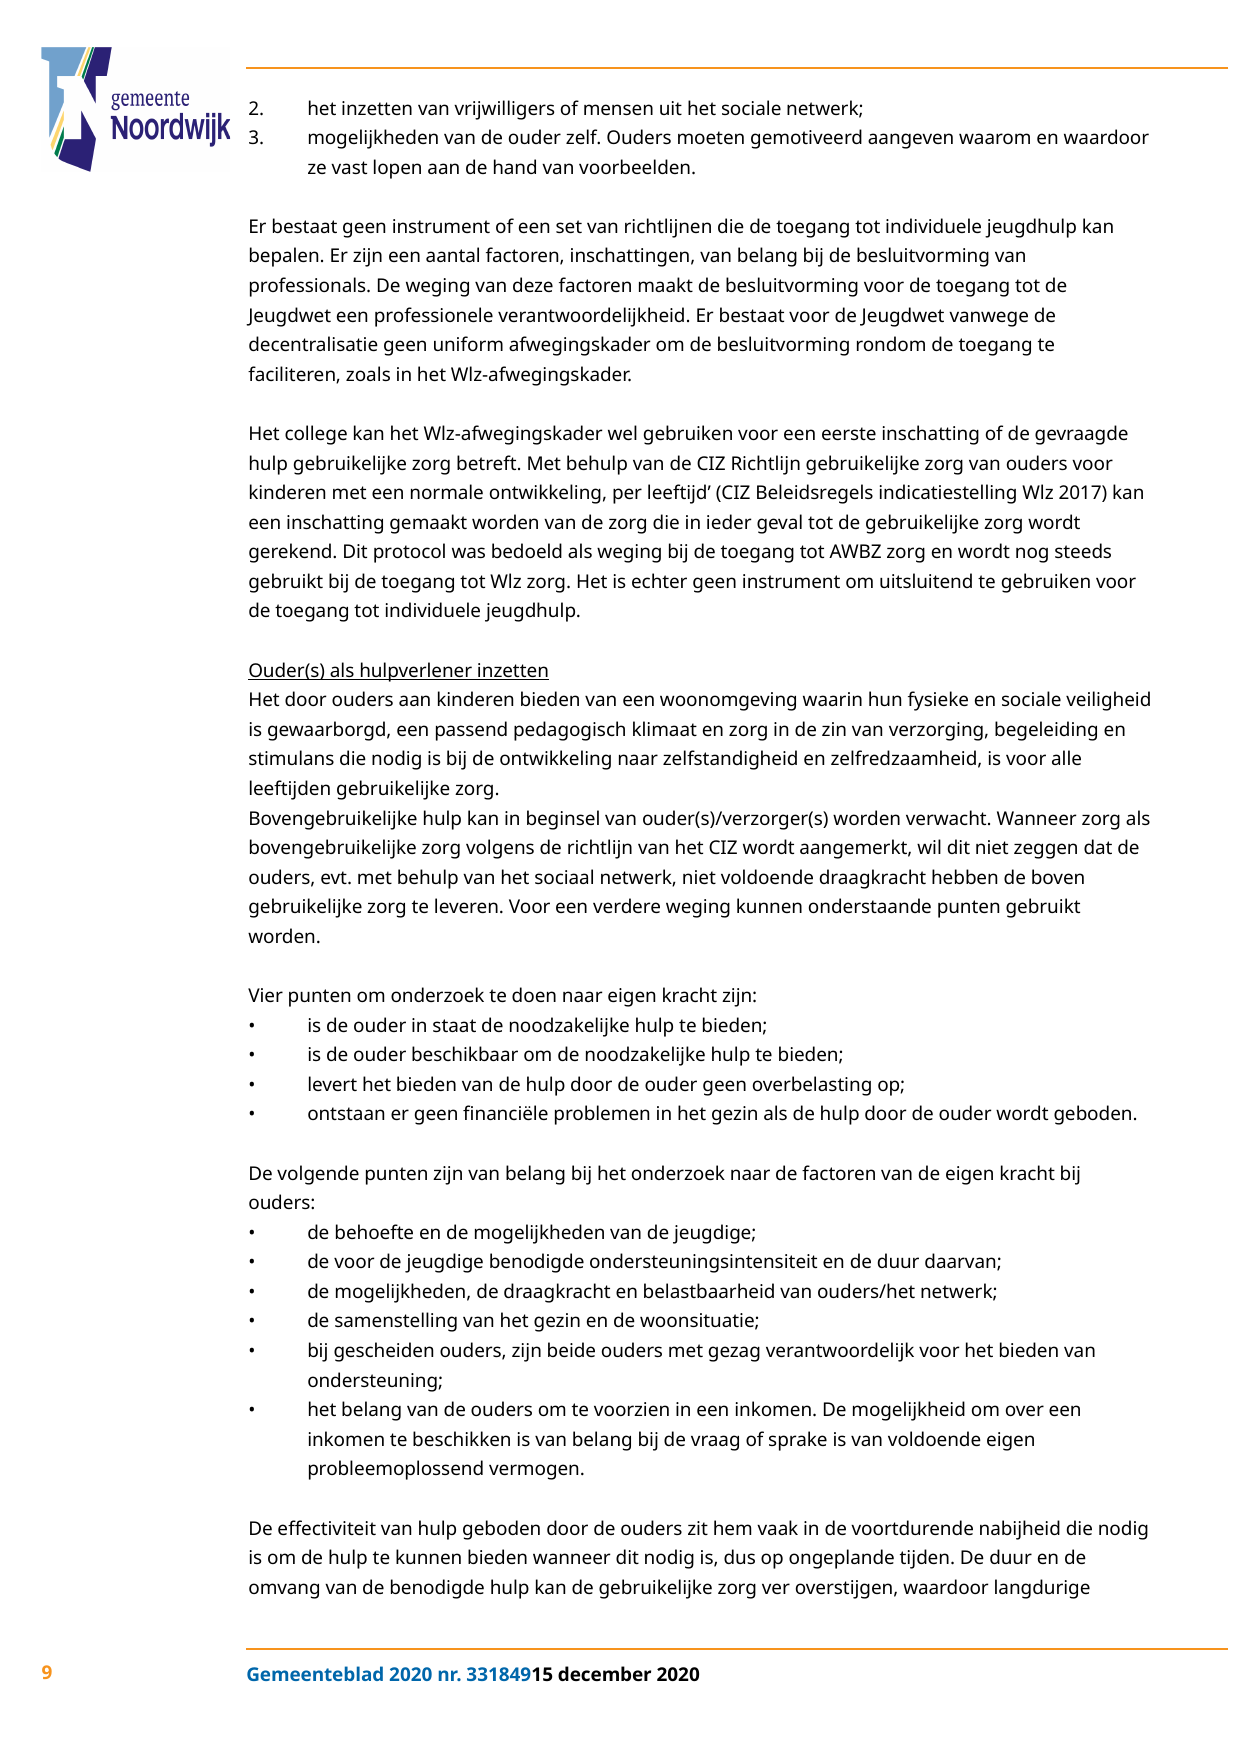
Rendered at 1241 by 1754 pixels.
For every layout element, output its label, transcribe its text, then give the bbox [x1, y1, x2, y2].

list bij gescheiden ouders, zijn beide ouders met gezag verantwoordelijk voor het bieden van ondersteuning; [248, 1337, 1152, 1393]
list de behoefte en de mogelijkheden van de jeugdige; [248, 1219, 1152, 1245]
text De volgende punten zijn van belang bij het onderzoek naar de factoren van de eigen kracht bij ouders: [248, 1160, 1152, 1215]
list ontstaan er geen financiële problemen in het gezin als de hulp door de ouder wordt geboden. [248, 1101, 1152, 1126]
text Vier punten om onderzoek te doen naar eigen kracht zijn: [248, 982, 1152, 1008]
text De effectiviteit van hulp geboden door de ouders zit hem vaak in de voortdurende nabijheid die nodig is om de hulp te kunnen bieden wanneer dit nodig is, dus op ongeplande tijden. De duur en de omvang van de benodigde hulp kan de gebruikelijke zorg ver overstijgen, waardoor langdurige [248, 1515, 1152, 1600]
picture [41, 47, 231, 172]
text Bovengebruikelijke hulp kan in beginsel van ouder(s)/verzorger(s) worden verwacht. Wanneer zorg als bovengebruikelijke zorg volgens de richtlijn van het CIZ wordt aangemerkt, wil dit niet zeggen dat de ouders, evt. met behulp van het sociaal netwerk, niet voldoende draagkracht hebben de boven gebruikelijke zorg te leveren. Voor een verdere weging kunnen onderstaande punten gebruikt worden. [248, 805, 1152, 949]
text Er bestaat geen instrument of een set van richtlijnen die de toegang tot individuele jeugdhulp kan bepalen. Er zijn een aantal factoren, inschattingen, van belang bij de besluitvorming van professionals. De weging van deze factoren maakt de besluitvorming voor de toegang tot de Jeugdwet een professionele verantwoordelijkheid. Er bestaat voor de Jeugdwet vanwege de decentralisatie geen uniform afwegingskader om de besluitvorming rondom de toegang te faciliteren, zoals in het Wlz-afwegingskader. [248, 213, 1152, 387]
text Het college kan het Wlz-afwegingskader wel gebruiken voor een eerste inschatting of de gevraagde hulp gebruikelijke zorg betreft. Met behulp van de CIZ Richtlijn gebruikelijke zorg van ouders voor kinderen met een normale ontwikkeling, per leeftijd’ (CIZ Beleidsregels indicatiestelling Wlz 2017) kan een inschatting gemaakt worden van de zorg die in ieder geval tot de gebruikelijke zorg wordt gerekend. Dit protocol was bedoeld als weging bij de toegang tot AWBZ zorg en wordt nog steeds gebruikt bij de toegang tot Wlz zorg. Het is echter geen instrument om uitsluitend te gebruiken voor de toegang tot individuele jeugdhulp. [248, 420, 1152, 623]
list mogelijkheden van de ouder zelf. Ouders moeten gemotiveerd aangeven waarom en waardoor ze vast lopen aan de hand van voorbeelden. [248, 124, 1152, 180]
list de samenstelling van het gezin en de woonsituatie; [248, 1308, 1152, 1333]
list het inzetten van vrijwilligers of mensen uit het sociale netwerk; [248, 95, 1152, 121]
list is de ouder beschikbaar om de noodzakelijke hulp te bieden; [248, 1041, 1152, 1067]
list is de ouder in staat de noodzakelijke hulp te bieden; [248, 1012, 1152, 1038]
list levert het bieden van de hulp door de ouder geen overbelasting op; [248, 1071, 1152, 1097]
list de voor de jeugdige benodigde ondersteuningsintensiteit en de duur daarvan; [248, 1248, 1152, 1274]
list het belang van de ouders om te voorzien in een inkomen. De mogelijkheid om over een inkomen te beschikken is van belang bij de vraag of sprake is van voldoende eigen probleemoplossend vermogen. [248, 1396, 1152, 1481]
list de mogelijkheden, de draagkracht en belastbaarheid van ouders/het netwerk; [248, 1278, 1152, 1304]
text Ouder(s) als hulpverlener inzetten [248, 657, 1152, 683]
text Het door ouders aan kinderen bieden van een woonomgeving waarin hun fysieke en sociale veiligheid is gewaarborgd, een passend pedagogisch klimaat en zorg in de zin van verzorging, begeleiding en stimulans die nodig is bij de ontwikkeling naar zelfstandigheid en zelfredzaamheid, is voor alle leeftijden gebruikelijke zorg. [248, 686, 1152, 801]
